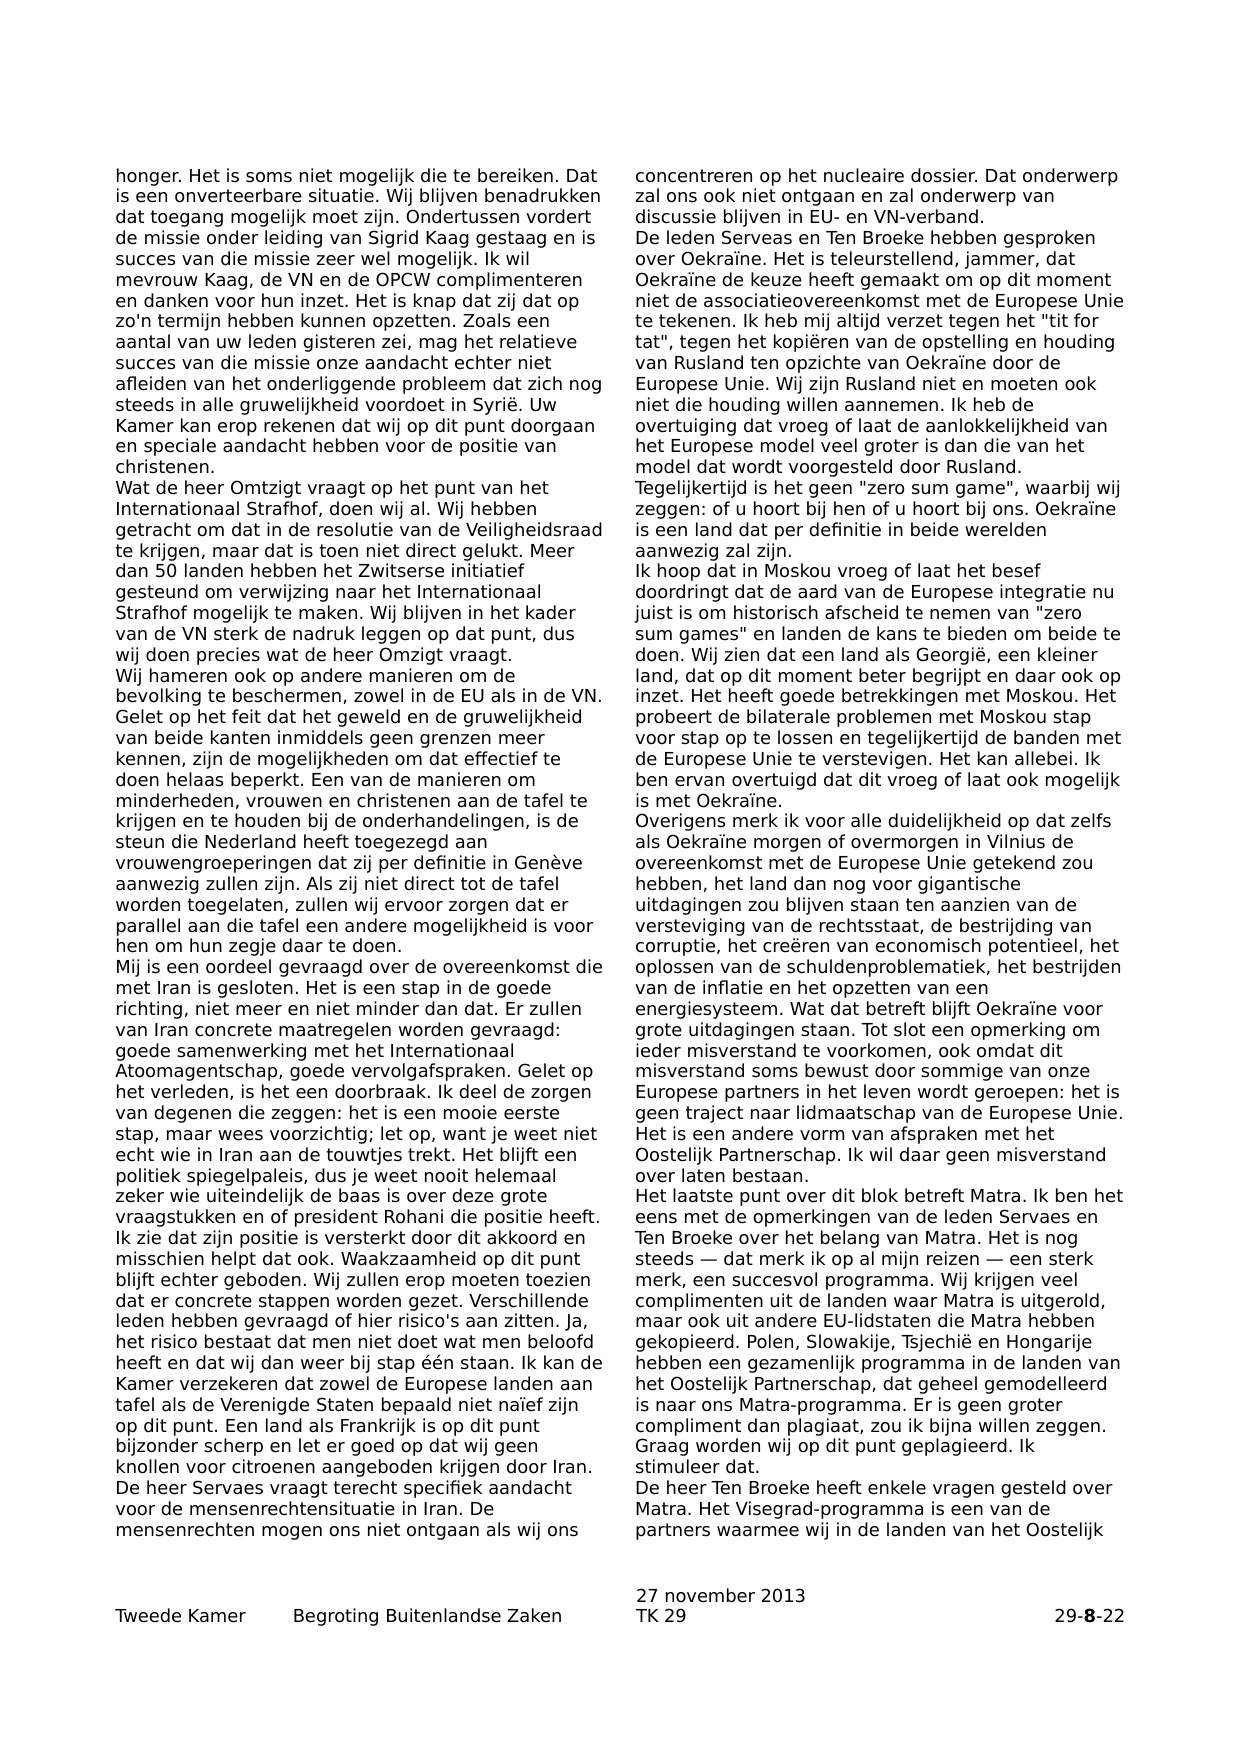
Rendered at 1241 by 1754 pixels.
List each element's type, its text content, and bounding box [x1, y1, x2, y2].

text Mij is een oordeel gevraagd over de overeenkomst die met Iran is gesloten. Het is een stap in de goede richting, niet meer en niet minder dan dat. Er zullen van Iran concrete maatregelen worden gevraagd: goede samenwerking met het Internationaal Atoomagentschap, goede vervolgafspraken. Gelet op het verleden, is het een doorbraak. Ik deel de zorgen van degenen die zeggen: het is een mooie eerste stap, maar wees voorzichtig; let op, want je weet niet echt wie in Iran aan de touwtjes trekt. Het blijft een politiek spiegelpaleis, dus je weet nooit helemaal zeker wie uiteindelijk de baas is over deze grote vraagstukken en of president Rohani die positie heeft. Ik zie dat zijn positie is versterkt door dit akkoord en misschien helpt dat ook. Waakzaamheid op dit punt blijft echter geboden. Wij zullen erop moeten toezien dat er concrete stappen worden gezet. Verschillende leden hebben gevraagd of hier risico's aan zitten. Ja, het risico bestaat dat men niet doet wat men beloofd heeft en dat wij dan weer bij stap één staan. Ik kan de Kamer verzekeren dat zowel de Europese landen aan tafel als de Verenigde Staten bepaald niet naïef zijn op dit punt. Een land als Frankrijk is op dit punt bijzonder scherp en let er goed op dat wij geen knollen voor citroenen aangeboden krijgen door Iran. De heer Servaes vraagt terecht specifiek aandacht voor de mensenrechtensituatie in Iran. De mensenrechten mogen ons niet ontgaan als wij ons [115, 957, 605, 1540]
text Het laatste punt over dit blok betreft Matra. Ik ben het eens met de opmerkingen van de leden Servaes en Ten Broeke over het belang van Matra. Het is nog steeds — dat merk ik op al mijn reizen — een sterk merk, een succesvol programma. Wij krijgen veel complimenten uit de landen waar Matra is uitgerold, maar ook uit andere EU-lidstaten die Matra hebben gekopieerd. Polen, Slowakije, Tsjechië en Hongarije hebben een gezamenlijk programma in de landen van het Oostelijk Partnerschap, dat geheel gemodelleerd is naar ons Matra-programma. Er is geen groter compliment dan plagiaat, zou ik bijna willen zeggen. Graag worden wij op dit punt geplagieerd. Ik stimuleer dat. [635, 1186, 1125, 1478]
text honger. Het is soms niet mogelijk die te bereiken. Dat is een onverteerbare situatie. Wij blijven benadrukken dat toegang mogelijk moet zijn. Ondertussen vordert de missie onder leiding van Sigrid Kaag gestaag en is succes van die missie zeer wel mogelijk. Ik wil mevrouw Kaag, de VN en de OPCW complimenteren en danken voor hun inzet. Het is knap dat zij dat op zo'n termijn hebben kunnen opzetten. Zoals een aantal van uw leden gisteren zei, mag het relatieve succes van die missie onze aandacht echter niet afleiden van het onderliggende probleem dat zich nog steeds in alle gruwelijkheid voordoet in Syrië. Uw Kamer kan erop rekenen dat wij op dit punt doorgaan en speciale aandacht hebben voor de positie van christenen. [115, 165, 605, 478]
text Overigens merk ik voor alle duidelijkheid op dat zelfs als Oekraïne morgen of overmorgen in Vilnius de overeenkomst met de Europese Unie getekend zou hebben, het land dan nog voor gigantische uitdagingen zou blijven staan ten aanzien van de versteviging van de rechtsstaat, de bestrijding van corruptie, het creëren van economisch potentieel, het oplossen van de schuldenproblematiek, het bestrijden van de inflatie en het opzetten van een energiesysteem. Wat dat betreft blijft Oekraïne voor grote uitdagingen staan. Tot slot een opmerking om ieder misverstand te voorkomen, ook omdat dit misverstand soms bewust door sommige van onze Europese partners in het leven wordt geroepen: het is geen traject naar lidmaatschap van de Europese Unie. Het is een andere vorm van afspraken met het Oostelijk Partnerschap. Ik wil daar geen misverstand over laten bestaan. [635, 811, 1125, 1186]
text concentreren op het nucleaire dossier. Dat onderwerp zal ons ook niet ontgaan en zal onderwerp van discussie blijven in EU- en VN-verband. [635, 165, 1125, 228]
text Ik hoop dat in Moskou vroeg of laat het besef doordringt dat de aard van de Europese integratie nu juist is om historisch afscheid te nemen van "zero sum games" en landen de kans te bieden om beide te doen. Wij zien dat een land als Georgië, een kleiner land, dat op dit moment beter begrijpt en daar ook op inzet. Het heeft goede betrekkingen met Moskou. Het probeert de bilaterale problemen met Moskou stap voor stap op te lossen en tegelijkertijd de banden met de Europese Unie te verstevigen. Het kan allebei. Ik ben ervan overtuigd dat dit vroeg of laat ook mogelijk is met Oekraïne. [635, 561, 1125, 811]
text De heer Ten Broeke heeft enkele vragen gesteld over Matra. Het Visegrad-programma is een van de partners waarmee wij in de landen van het Oostelijk [635, 1478, 1125, 1540]
text De leden Serveas en Ten Broeke hebben gesproken over Oekraïne. Het is teleurstellend, jammer, dat Oekraïne de keuze heeft gemaakt om op dit moment niet de associatieovereenkomst met de Europese Unie te tekenen. Ik heb mij altijd verzet tegen het "tit for tat", tegen het kopiëren van de opstelling en houding van Rusland ten opzichte van Oekraïne door de Europese Unie. Wij zijn Rusland niet en moeten ook niet die houding willen aannemen. Ik heb de overtuiging dat vroeg of laat de aanlokkelijkheid van het Europese model veel groter is dan die van het model dat wordt voorgesteld door Rusland. Tegelijkertijd is het geen "zero sum game", waarbij wij zeggen: of u hoort bij hen of u hoort bij ons. Oekraïne is een land dat per definitie in beide werelden aanwezig zal zijn. [635, 228, 1125, 561]
text Wat de heer Omtzigt vraagt op het punt van het Internationaal Strafhof, doen wij al. Wij hebben getracht om dat in de resolutie van de Veiligheidsraad te krijgen, maar dat is toen niet direct gelukt. Meer dan 50 landen hebben het Zwitserse initiatief gesteund om verwijzing naar het Internationaal Strafhof mogelijk te maken. Wij blijven in het kader van de VN sterk de nadruk leggen op dat punt, dus wij doen precies wat de heer Omzigt vraagt. [115, 478, 605, 665]
text Wij hameren ook op andere manieren om de bevolking te beschermen, zowel in de EU als in de VN. Gelet op het feit dat het geweld en de gruwelijkheid van beide kanten inmiddels geen grenzen meer kennen, zijn de mogelijkheden om dat effectief te doen helaas beperkt. Een van de manieren om minderheden, vrouwen en christenen aan de tafel te krijgen en te houden bij de onderhandelingen, is de steun die Nederland heeft toegezegd aan vrouwengroeperingen dat zij per definitie in Genève aanwezig zullen zijn. Als zij niet direct tot de tafel worden toegelaten, zullen wij ervoor zorgen dat er parallel aan die tafel een andere mogelijkheid is voor hen om hun zegje daar te doen. [115, 665, 605, 957]
